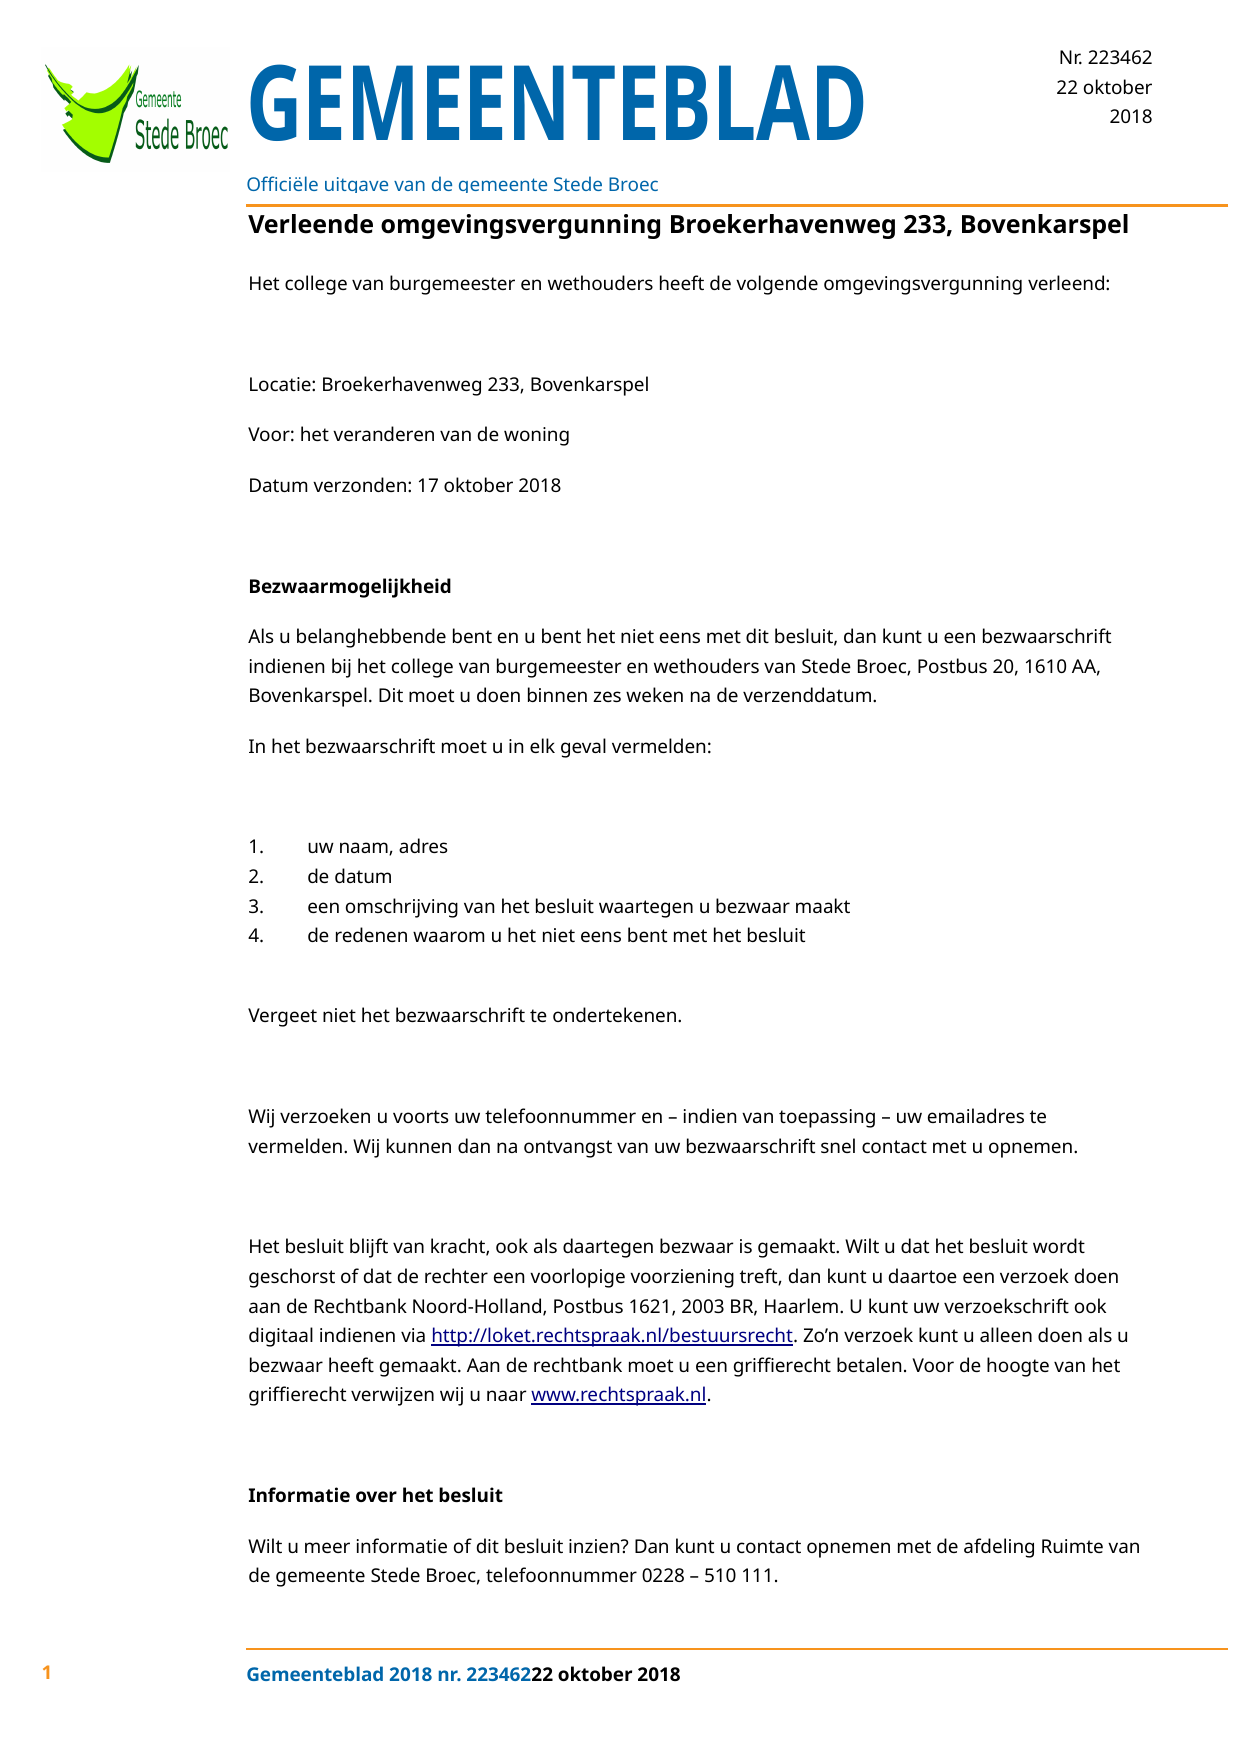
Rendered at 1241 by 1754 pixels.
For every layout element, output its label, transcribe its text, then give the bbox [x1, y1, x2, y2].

text Het besluit blijft van kracht, ook als daartegen bezwaar is gemaakt. Wilt u dat het besluit wordt geschorst of dat de rechter een voorlopige voorziening treft, dan kunt u daartoe een verzoek doen aan de Rechtbank Noord-Holland, Postbus 1621, 2003 BR, Haarlem. U kunt uw verzoekschrift ook digitaal indienen via http://loket.rechtspraak.nl/bestuursrecht. Zo’n verzoek kunt u alleen doen als u bezwaar heeft gemaakt. Aan de rechtbank moet u een griffierecht betalen. Voor de hoogte van het griffierecht verwijzen wij u naar www.rechtspraak.nl. [248, 1234, 1152, 1407]
list de redenen waarom u het niet eens bent met het besluit [248, 922, 1152, 948]
text Locatie: Broekerhavenweg 233, Bovenkarspel [248, 371, 1152, 397]
list de datum [248, 863, 1152, 889]
text Het college van burgemeester en wethouders heeft de volgende omgevingsvergunning verleend: [248, 270, 1152, 296]
picture [41, 47, 231, 172]
text Als u belanghebbende bent en u bent het niet eens met dit besluit, dan kunt u een bezwaarschrift indienen bij het college van burgemeester en wethouders van Stede Broec, Postbus 20, 1610 AA, Bovenkarspel. Dit moet u doen binnen zes weken na de verzenddatum. [248, 623, 1152, 708]
list uw naam, adres [248, 834, 1152, 859]
list een omschrijving van het besluit waartegen u bezwaar maakt [248, 893, 1152, 918]
text Wij verzoeken u voorts uw telefoonnummer en – indien van toepassing – uw emailadres te vermelden. Wij kunnen dan na ontvangst van uw bezwaarschrift snel contact met u opnemen. [248, 1103, 1152, 1158]
text Datum verzonden: 17 oktober 2018 [248, 472, 1152, 498]
text Voor: het veranderen van de woning [248, 422, 1152, 447]
text In het bezwaarschrift moet u in elk geval vermelden: [248, 733, 1152, 758]
text Informatie over het besluit [248, 1482, 1152, 1508]
text Verleende omgevingsvergunning Broekerhavenweg 233, Bovenkarspel [248, 207, 1152, 241]
text Wilt u meer informatie of dit besluit inzien? Dan kunt u contact opnemen met de afdeling Ruimte van de gemeente Stede Broec, telefoonnummer 0228 – 510 111. [248, 1533, 1152, 1588]
text Vergeet niet het bezwaarschrift te ondertekenen. [248, 1002, 1152, 1028]
text Bezwaarmogelijkheid [248, 573, 1152, 598]
